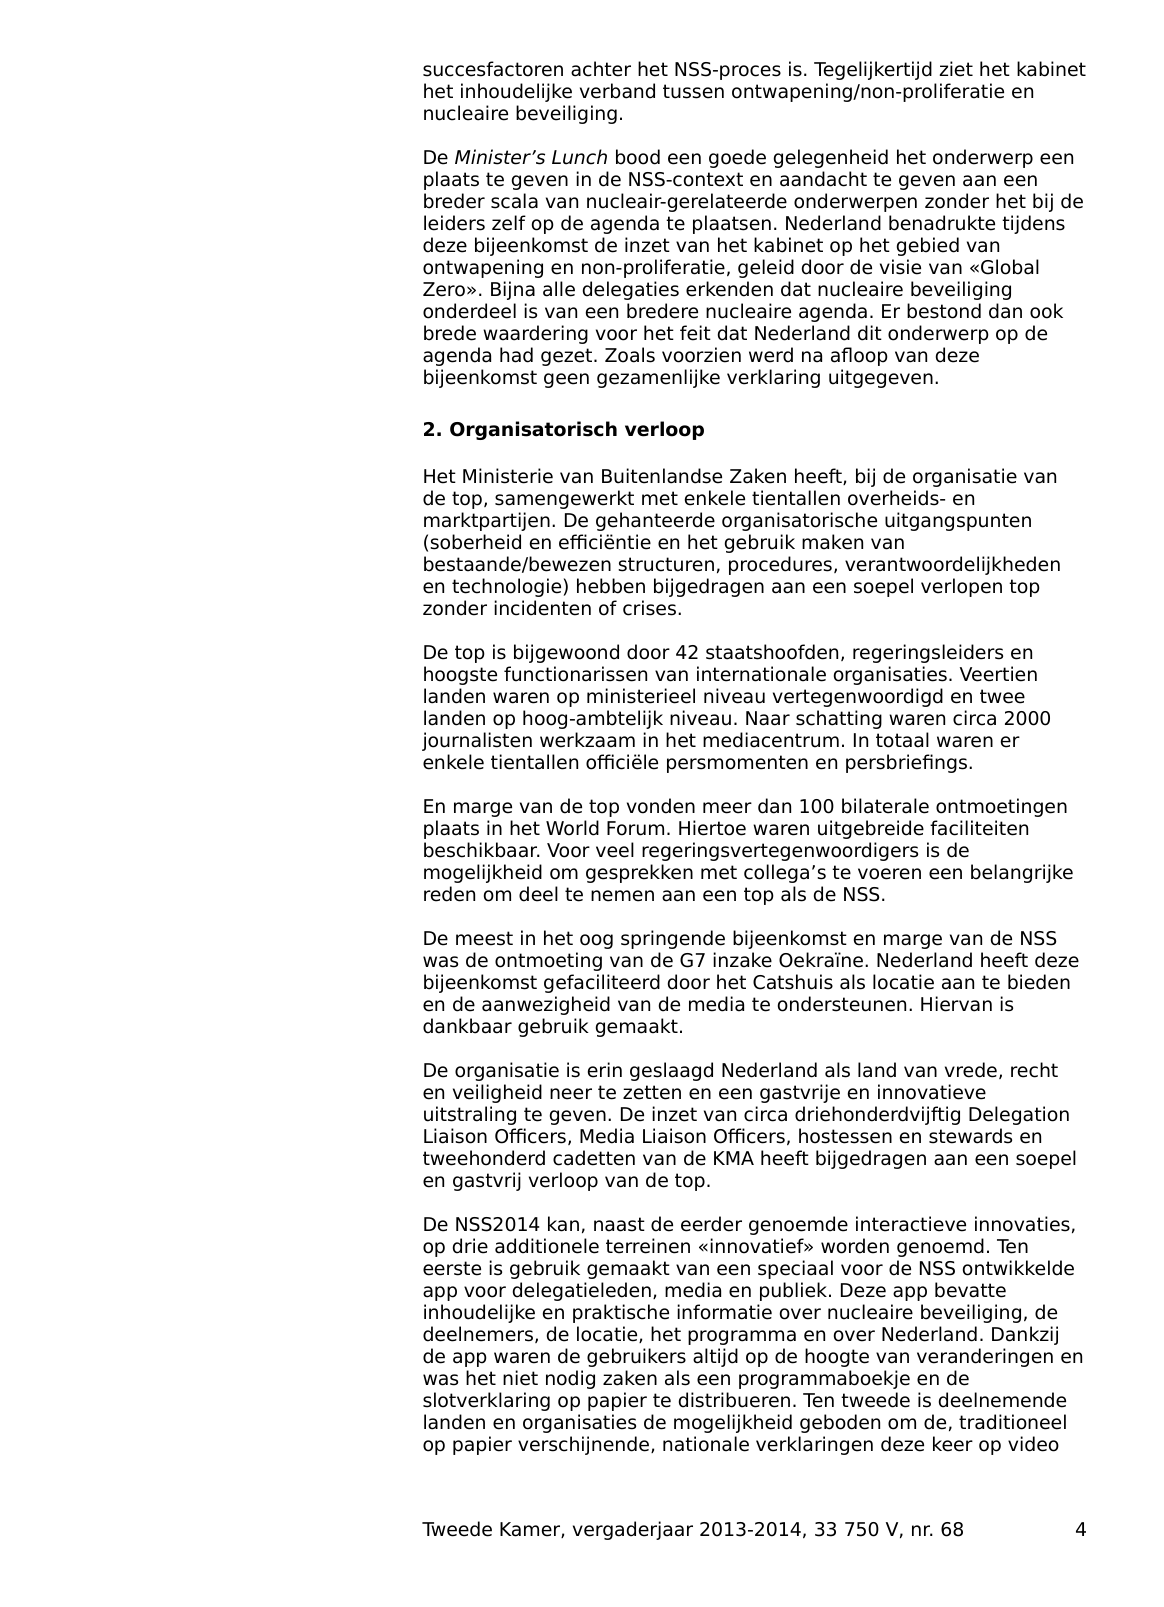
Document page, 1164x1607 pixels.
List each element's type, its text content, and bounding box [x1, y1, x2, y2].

text De meest in het oog springende bijeenkomst en marge van de NSS was de ontmoeting van de G7 inzake Oekraïne. Nederland heeft deze bijeenkomst gefaciliteerd door het Catshuis als locatie aan te bieden en de aanwezigheid van de media te ondersteunen. Hiervan is dankbaar gebruik gemaakt. [422, 928, 1087, 1038]
text De Minister’s Lunch bood een goede gelegenheid het onderwerp een plaats te geven in de NSS-context en aandacht te geven aan een breder scala van nucleair-gerelateerde onderwerpen zonder het bij de leiders zelf op de agenda te plaatsen. Nederland benadrukte tijdens deze bijeenkomst de inzet van het kabinet op het gebied van ontwapening en non-proliferatie, geleid door de visie van «Global Zero». Bijna alle delegaties erkenden dat nucleaire beveiliging onderdeel is van een bredere nucleaire agenda. Er bestond dan ook brede waardering voor het feit dat Nederland dit onderwerp op de agenda had gezet. Zoals voorzien werd na afloop van deze bijeenkomst geen gezamenlijke verklaring uitgegeven. [422, 147, 1087, 389]
text De organisatie is erin geslaagd Nederland als land van vrede, recht en veiligheid neer te zetten en een gastvrije en innovatieve uitstraling te geven. De inzet van circa driehonderdvijftig Delegation Liaison Officers, Media Liaison Officers, hostessen en stewards en tweehonderd cadetten van de KMA heeft bijgedragen aan een soepel en gastvrij verloop van de top. [422, 1060, 1087, 1192]
text En marge van de top vonden meer dan 100 bilaterale ontmoetingen plaats in het World Forum. Hiertoe waren uitgebreide faciliteiten beschikbaar. Voor veel regeringsvertegenwoordigers is de mogelijkheid om gesprekken met collega’s te voeren een belangrijke reden om deel te nemen aan een top als de NSS. [422, 796, 1087, 906]
subtitle 2. Organisatorisch verloop [422, 419, 1087, 441]
text De top is bijgewoond door 42 staatshoofden, regeringsleiders en hoogste functionarissen van internationale organisaties. Veertien landen waren op ministerieel niveau vertegenwoordigd en twee landen op hoog-ambtelijk niveau. Naar schatting waren circa 2000 journalisten werkzaam in het mediacentrum. In totaal waren er enkele tientallen officiële persmomenten en persbriefings. [422, 642, 1087, 774]
text succesfactoren achter het NSS-proces is. Tegelijkertijd ziet het kabinet het inhoudelijke verband tussen ontwapening/non-proliferatie en nucleaire beveiliging. [422, 59, 1087, 125]
text De NSS2014 kan, naast de eerder genoemde interactieve innovaties, op drie additionele terreinen «innovatief» worden genoemd. Ten eerste is gebruik gemaakt van een speciaal voor de NSS ontwikkelde app voor delegatieleden, media en publiek. Deze app bevatte inhoudelijke en praktische informatie over nucleaire beveiliging, de deelnemers, de locatie, het programma en over Nederland. Dankzij de app waren de gebruikers altijd op de hoogte van veranderingen en was het niet nodig zaken als een programmaboekje en de slotverklaring op papier te distribueren. Ten tweede is deelnemende landen en organisaties de mogelijkheid geboden om de, traditioneel op papier verschijnende, nationale verklaringen deze keer op video [422, 1214, 1087, 1456]
text Het Ministerie van Buitenlandse Zaken heeft, bij de organisatie van de top, samengewerkt met enkele tientallen overheids- en marktpartijen. De gehanteerde organisatorische uitgangspunten (soberheid en efficiëntie en het gebruik maken van bestaande/bewezen structuren, procedures, verantwoordelijkheden en technologie) hebben bijgedragen aan een soepel verlopen top zonder incidenten of crises. [422, 466, 1087, 620]
